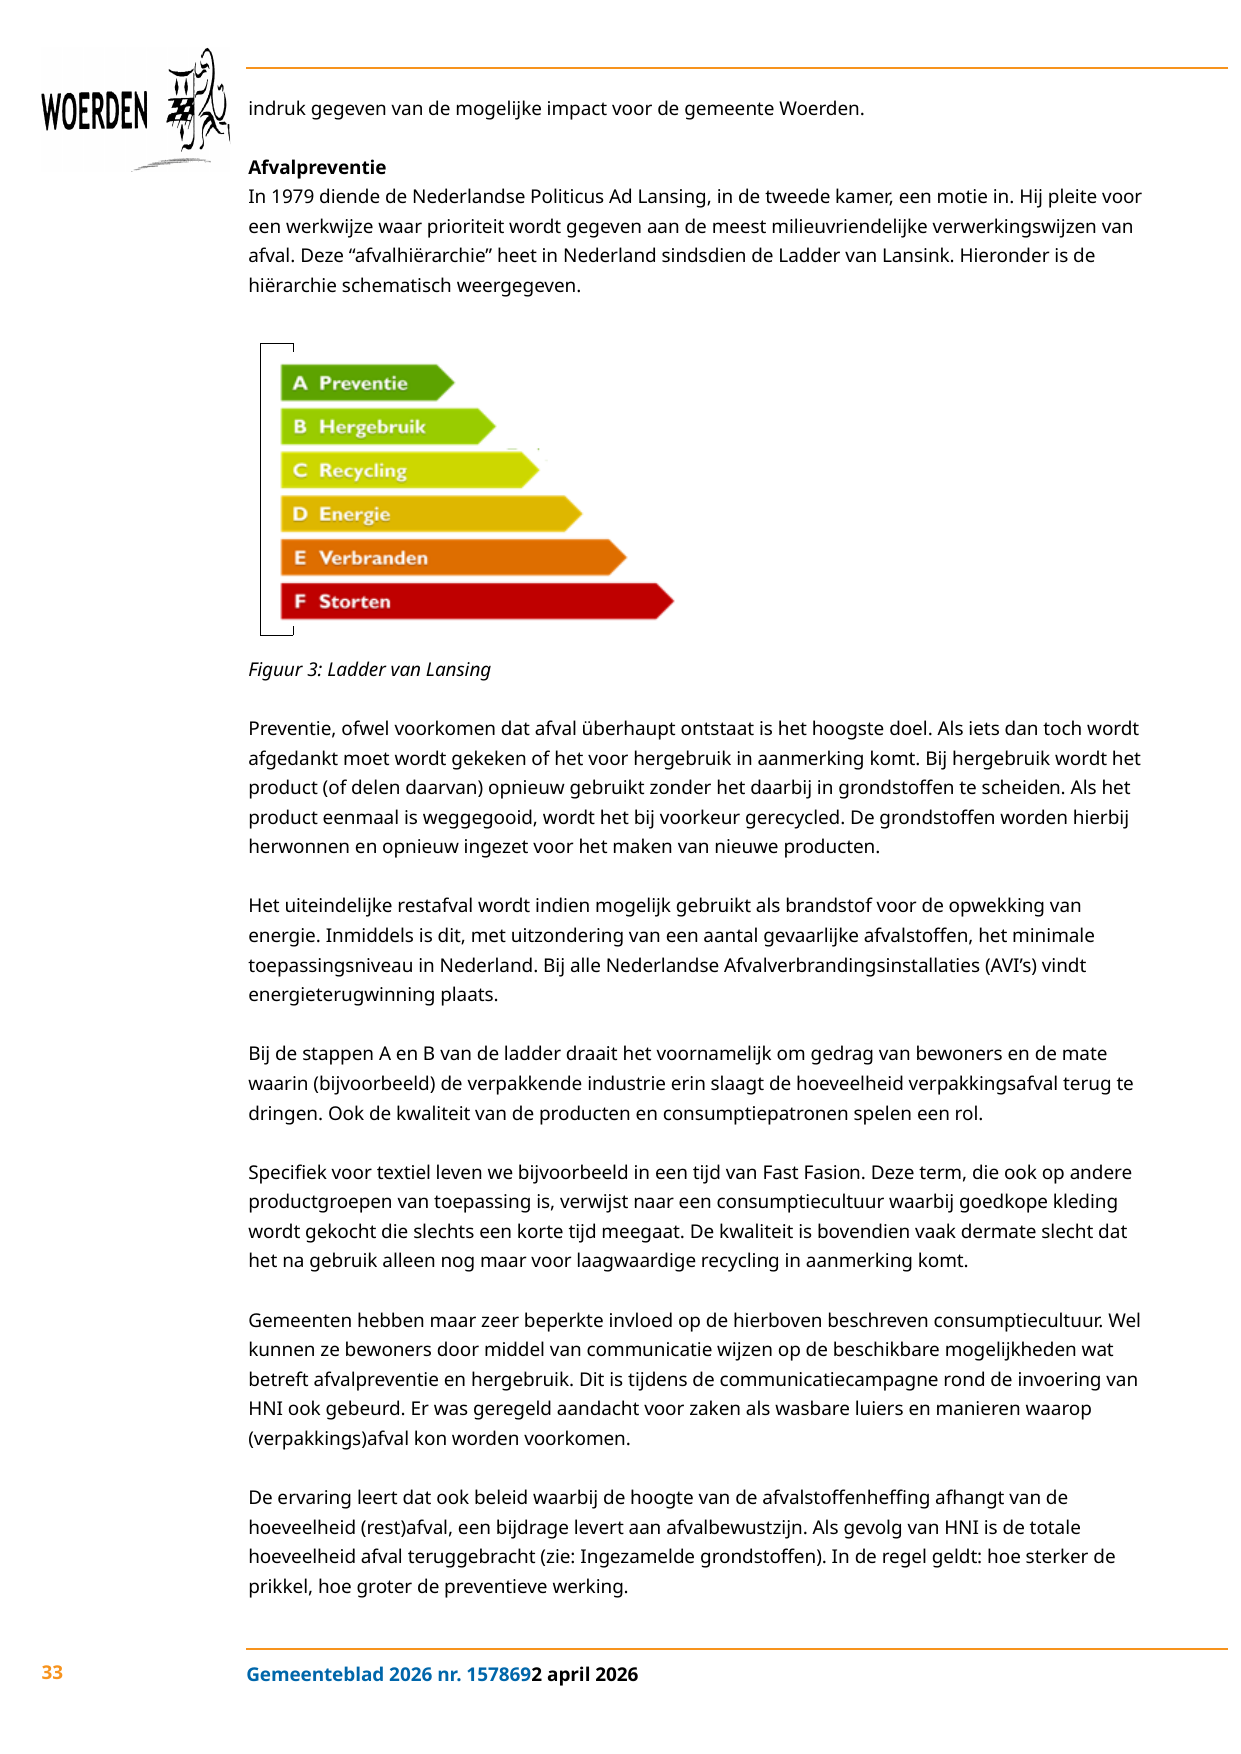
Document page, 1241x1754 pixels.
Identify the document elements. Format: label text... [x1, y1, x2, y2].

picture [268, 352, 683, 626]
text Preventie, ofwel voorkomen dat afval überhaupt ontstaat is het hoogste doel. Als iets dan toch wordt afgedankt moet wordt gekeken of het voor hergebruik in aanmerking komt. Bij hergebruik wordt het product (of delen daarvan) opnieuw gebruikt zonder het daarbij in grondstoffen te scheiden. Als het product eenmaal is weggegooid, wordt het bij voorkeur gerecycled. De grondstoffen worden hierbij herwonnen en opnieuw ingezet voor het maken van nieuwe producten. [248, 715, 1152, 859]
text Bij de stappen A en B van de ladder draait het voornamelijk om gedrag van bewoners en de mate waarin (bijvoorbeeld) de verpakkende industrie erin slaagt de hoeveelheid verpakkingsafval terug te dringen. Ook de kwaliteit van de producten en consumptiepatronen spelen een rol. [248, 1041, 1152, 1126]
text Afvalpreventie [248, 154, 1152, 180]
text Figuur 3: Ladder van Lansing [248, 656, 1152, 682]
picture [41, 47, 231, 172]
text In 1979 diende de Nederlandse Politicus Ad Lansing, in de tweede kamer, een motie in. Hij pleite voor een werkwijze waar prioriteit wordt gegeven aan de meest milieuvriendelijke verwerkingswijzen van afval. Deze “afvalhiërarchie” heet in Nederland sindsdien de Ladder van Lansink. Hieronder is de hiërarchie schematisch weergegeven. [248, 183, 1152, 298]
text Specifiek voor textiel leven we bijvoorbeeld in een tijd van Fast Fasion. Deze term, die ook op andere productgroepen van toepassing is, verwijst naar een consumptiecultuur waarbij goedkope kleding wordt gekocht die slechts een korte tijd meegaat. De kwaliteit is bovendien vaak dermate slecht dat het na gebruik alleen nog maar voor laagwaardige recycling in aanmerking komt. [248, 1159, 1152, 1273]
text Het uiteindelijke restafval wordt indien mogelijk gebruikt als brandstof voor de opwekking van energie. Inmiddels is dit, met uitzondering van een aantal gevaarlijke afvalstoffen, het minimale toepassingsniveau in Nederland. Bij alle Nederlandse Afvalverbrandingsinstallaties (AVI’s) vindt energieterugwinning plaats. [248, 893, 1152, 1007]
text indruk gegeven van de mogelijke impact voor de gemeente Woerden. [248, 95, 1152, 121]
text Gemeenten hebben maar zeer beperkte invloed op de hierboven beschreven consumptiecultuur. Wel kunnen ze bewoners door middel van communicatie wijzen op de beschikbare mogelijkheden wat betreft afvalpreventie en hergebruik. Dit is tijdens de communicatiecampagne rond de invoering van HNI ook gebeurd. Er was geregeld aandacht voor zaken als wasbare luiers en manieren waarop (verpakkings)afval kon worden voorkomen. [248, 1307, 1152, 1451]
text De ervaring leert dat ook beleid waarbij de hoogte van de afvalstoffenheffing afhangt van de hoeveelheid (rest)afval, een bijdrage levert aan afvalbewustzijn. Als gevolg van HNI is de totale hoeveelheid afval teruggebracht (zie: Ingezamelde grondstoffen). In de regel geldt: hoe sterker de prikkel, hoe groter de preventieve werking. [248, 1484, 1152, 1599]
